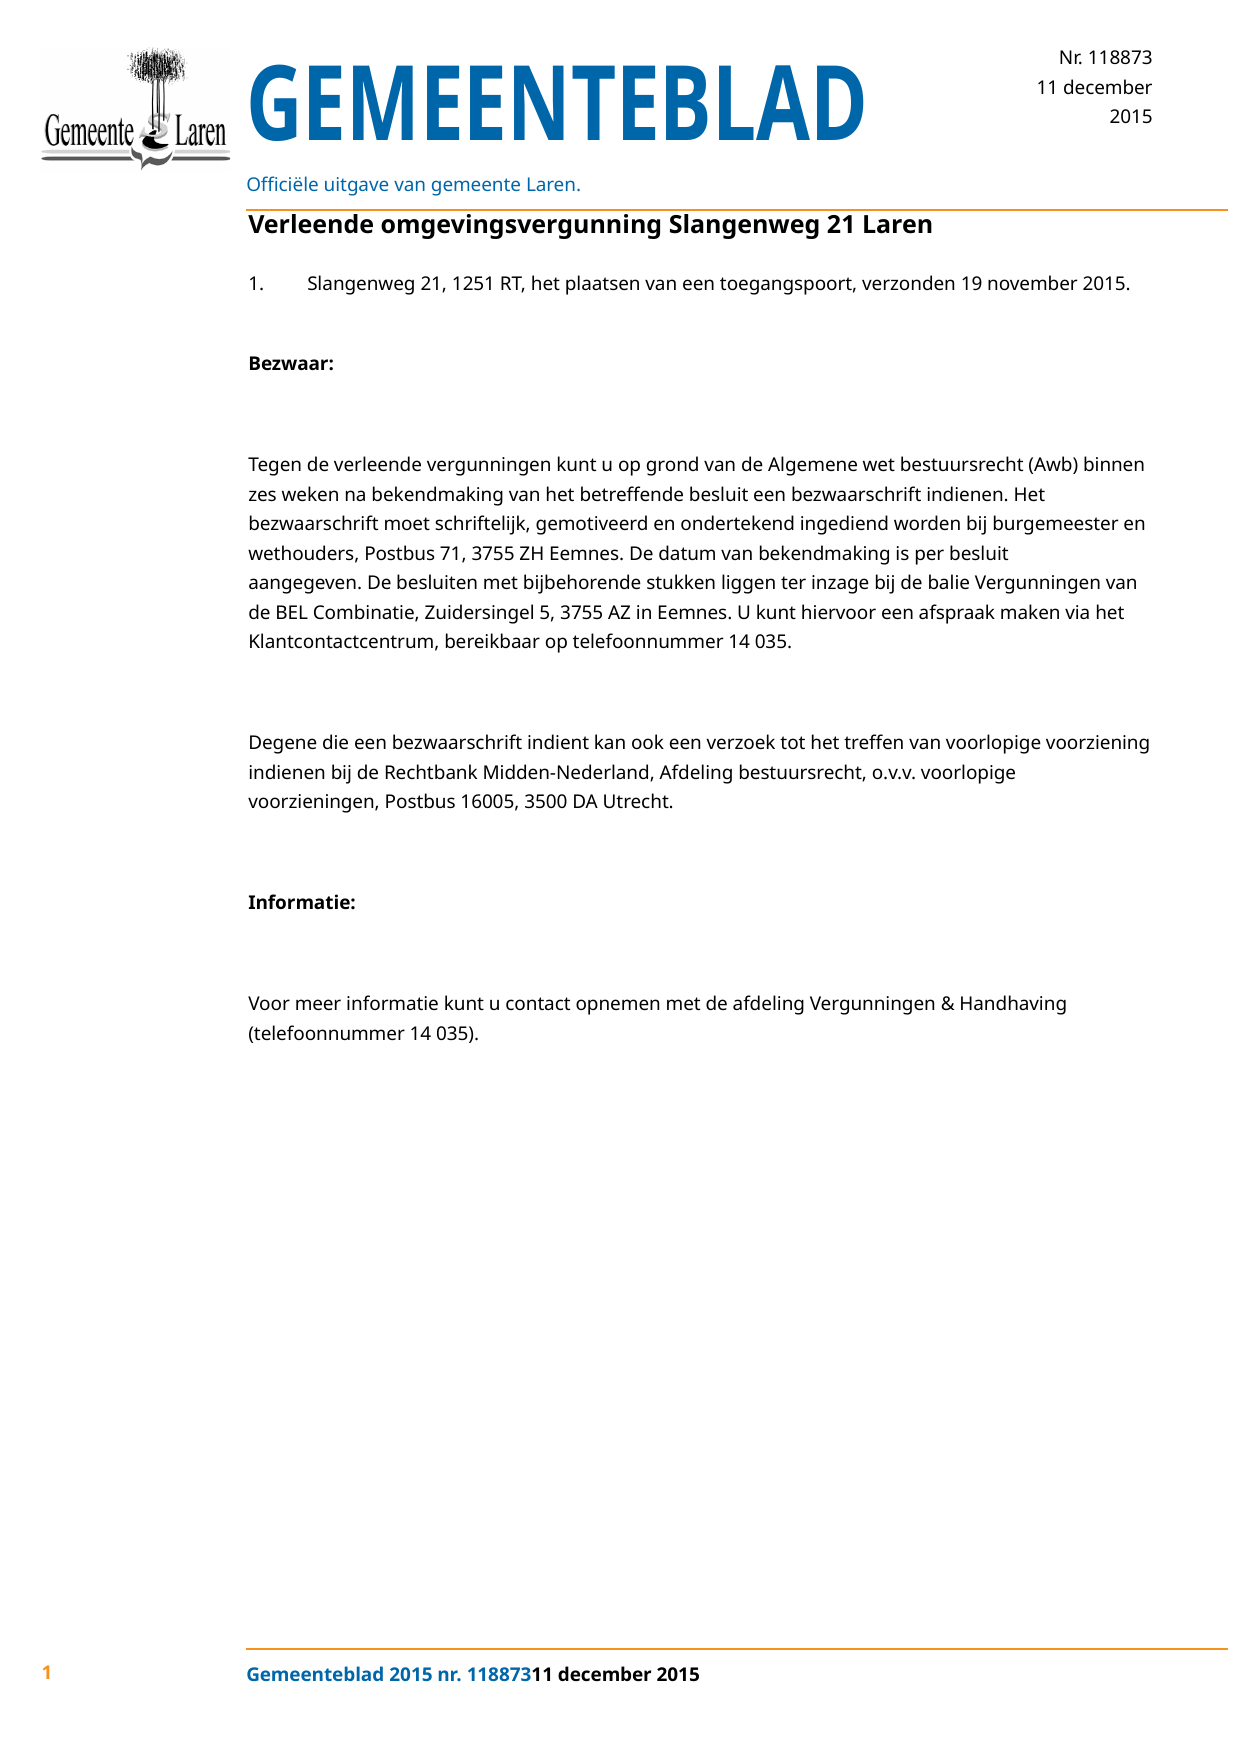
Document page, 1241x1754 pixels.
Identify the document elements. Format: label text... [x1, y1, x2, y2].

list Slangenweg 21, 1251 RT, het plaatsen van een toegangspoort, verzonden 19 november 2015. [248, 270, 1152, 296]
text Tegen de verleende vergunningen kunt u op grond van de Algemene wet bestuursrecht (Awb) binnen zes weken na bekendmaking van het betreffende besluit een bezwaarschrift indienen. Het bezwaarschrift moet schriftelijk, gemotiveerd en ondertekend ingediend worden bij burgemeester en wethouders, Postbus 71, 3755 ZH Eemnes. De datum van bekendmaking is per besluit aangegeven. De besluiten met bijbehorende stukken liggen ter inzage bij de balie Vergunningen van de BEL Combinatie, Zuidersingel 5, 3755 AZ in Eemnes. U kunt hiervoor een afspraak maken via het Klantcontactcentrum, bereikbaar op telefoonnummer 14 035. [248, 451, 1152, 654]
text Informatie: [248, 889, 1152, 915]
picture [41, 47, 231, 172]
text Voor meer informatie kunt u contact opnemen met de afdeling Vergunningen & Handhaving (telefoonnummer 14 035). [248, 990, 1152, 1046]
text Degene die een bezwaarschrift indient kan ook een verzoek tot het treffen van voorlopige voorziening indienen bij de Rechtbank Midden-Nederland, Afdeling bestuursrecht, o.v.v. voorlopige voorzieningen, Postbus 16005, 3500 DA Utrecht. [248, 729, 1152, 814]
text Bezwaar: [248, 350, 1152, 376]
text Verleende omgevingsvergunning Slangenweg 21 Laren [248, 211, 1152, 241]
